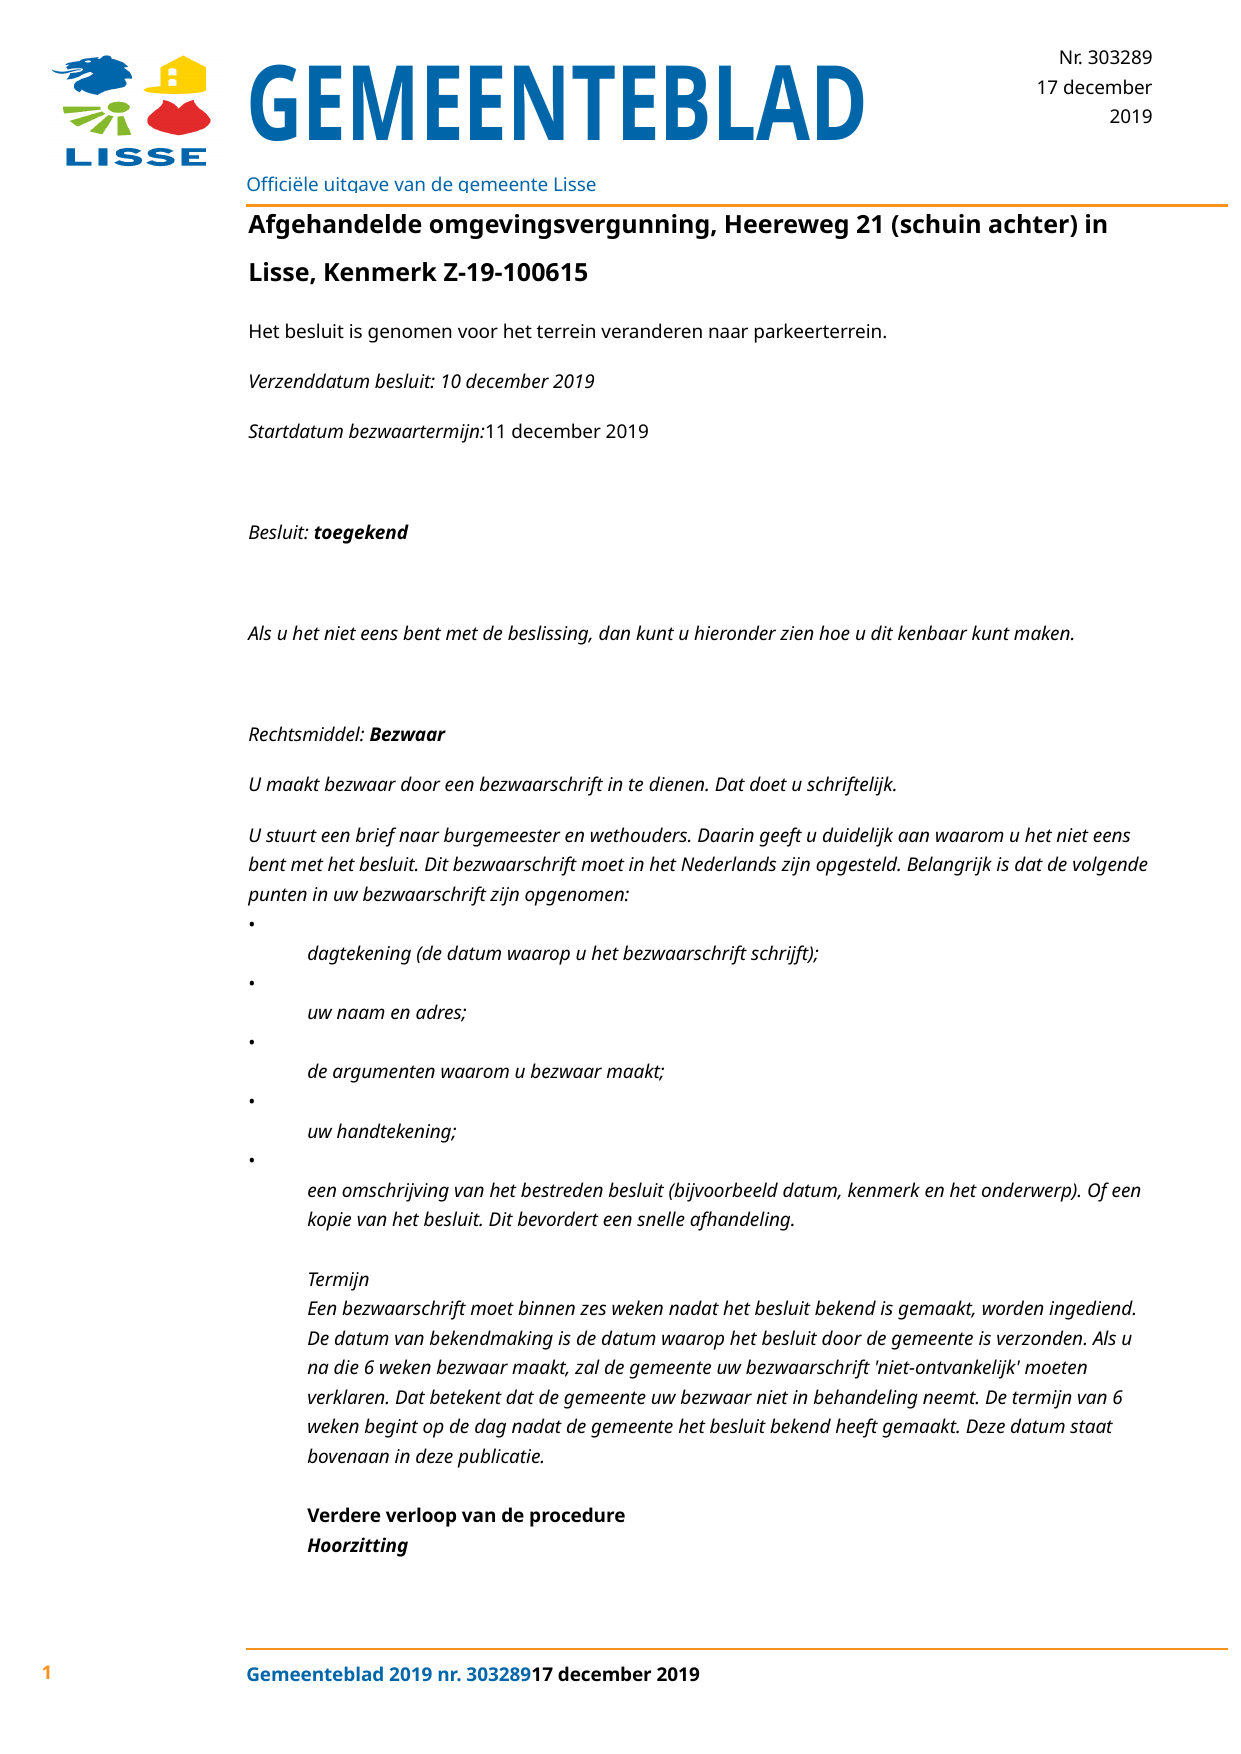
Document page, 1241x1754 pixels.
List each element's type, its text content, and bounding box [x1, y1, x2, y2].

text Als u het niet eens bent met de beslissing, dan kunt u hieronder zien hoe u dit kenbaar kunt maken. [248, 620, 1152, 646]
text Startdatum bezwaartermijn:11 december 2019 [248, 419, 1152, 444]
list Verdere verloop van de procedure [248, 1502, 1152, 1528]
list Hoorzitting [248, 1532, 1152, 1558]
list een omschrijving van het bestreden besluit (bijvoorbeeld datum, kenmerk en het onderwerp). Of een kopie van het besluit. Dit bevordert een snelle afhandeling. [248, 1177, 1152, 1232]
list de argumenten waarom u bezwaar maakt; [248, 1059, 1152, 1084]
text Afgehandelde omgevingsvergunning, Heereweg 21 (schuin achter) in Lisse, Kenmerk Z-19-100615 [248, 207, 1152, 288]
list dagtekening (de datum waarop u het bezwaarschrift schrijft); [248, 940, 1152, 966]
picture [41, 47, 231, 172]
text Besluit: toegekend [248, 519, 1152, 545]
list uw handtekening; [248, 1118, 1152, 1144]
list uw naam en adres; [248, 999, 1152, 1025]
text Verzenddatum besluit: 10 december 2019 [248, 368, 1152, 394]
list Termijn [248, 1266, 1152, 1292]
text Rechtsmiddel: Bezwaar [248, 721, 1152, 747]
text U maakt bezwaar door een bezwaarschrift in te dienen. Dat doet u schriftelijk. [248, 772, 1152, 797]
text Het besluit is genomen voor het terrein veranderen naar parkeerterrein. [248, 318, 1152, 344]
text U stuurt een brief naar burgemeester en wethouders. Daarin geeft u duidelijk aan waarom u het niet eens bent met het besluit. Dit bezwaarschrift moet in het Nederlands zijn opgesteld. Belangrijk is dat de volgende punten in uw bezwaarschrift zijn opgenomen: [248, 822, 1152, 907]
list Een bezwaarschrift moet binnen zes weken nadat het besluit bekend is gemaakt, worden ingediend. De datum van bekendmaking is de datum waarop het besluit door de gemeente is verzonden. Als u na die 6 weken bezwaar maakt, zal de gemeente uw bezwaarschrift 'niet-ontvankelijk' moeten verklaren. Dat betekent dat de gemeente uw bezwaar niet in behandeling neemt. De termijn van 6 weken begint op de dag nadat de gemeente het besluit bekend heeft gemaakt. Deze datum staat bovenaan in deze publicatie. [248, 1295, 1152, 1469]
